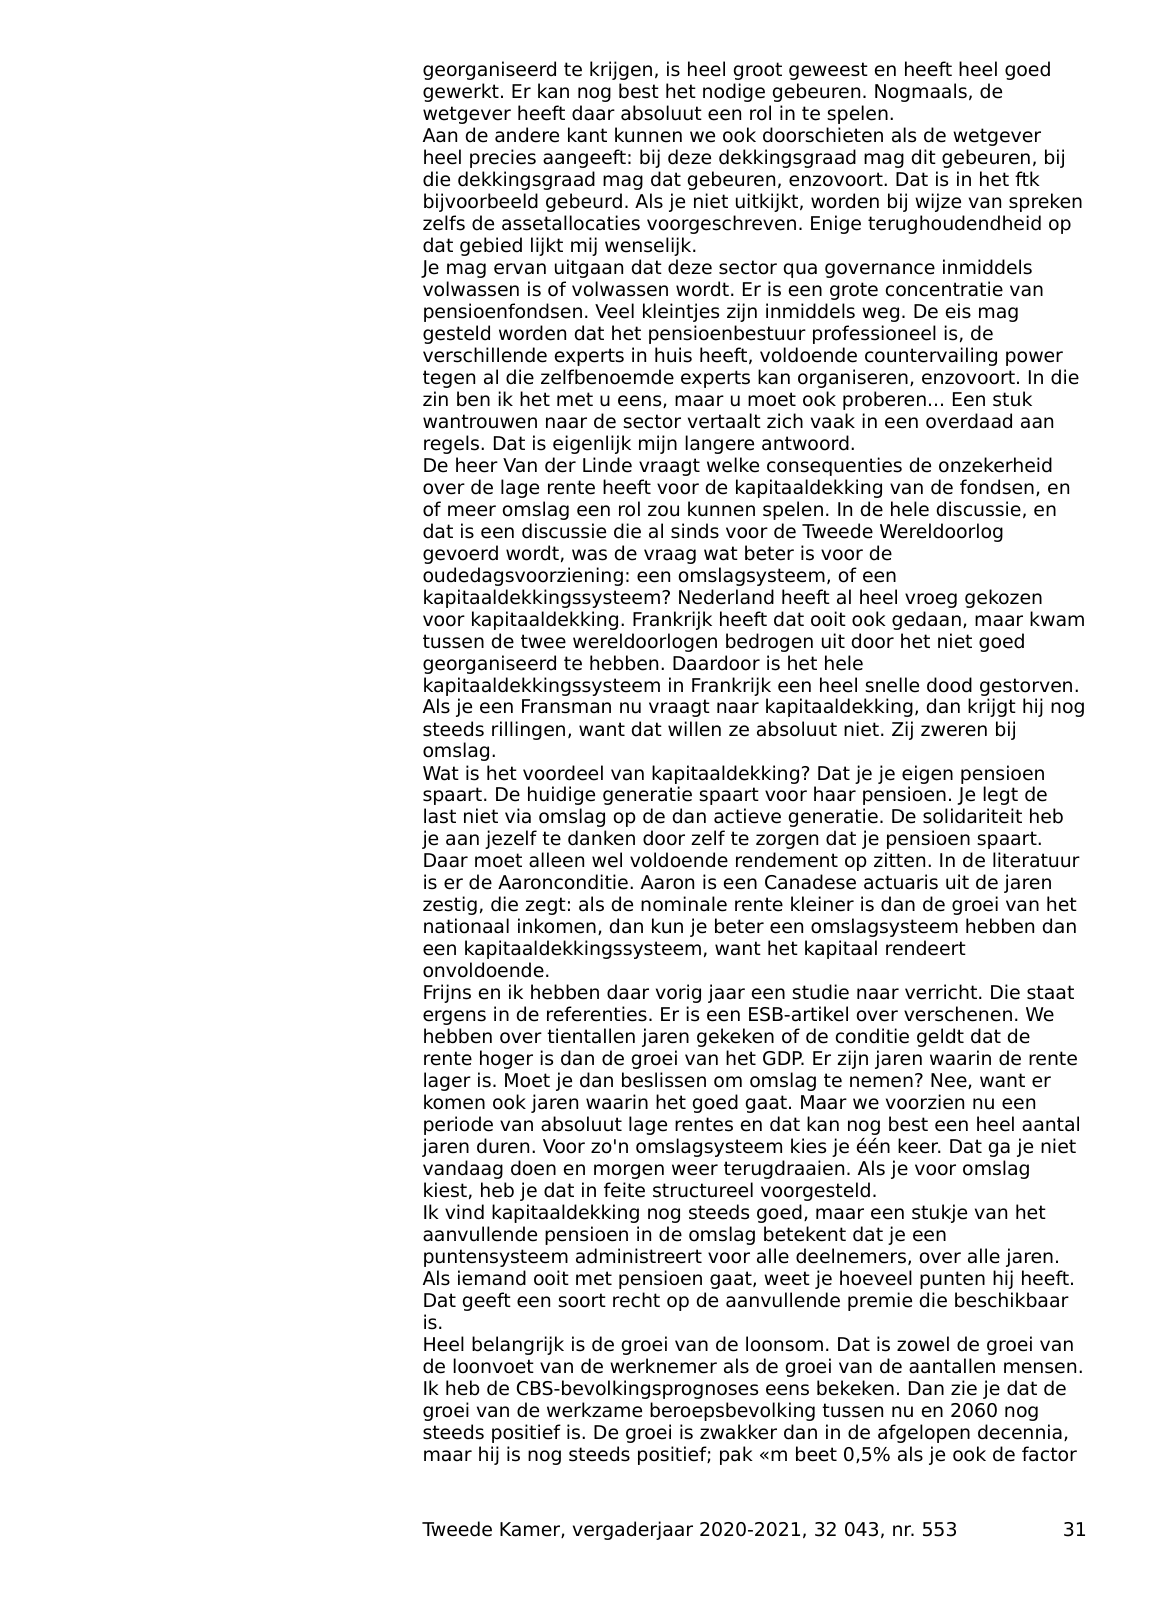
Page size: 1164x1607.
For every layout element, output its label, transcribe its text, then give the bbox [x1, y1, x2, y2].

text De heer Van der Linde vraagt welke consequenties de onzekerheid over de lage rente heeft voor de kapitaaldekking van de fondsen, en of meer omslag een rol zou kunnen spelen. In de hele discussie, en dat is een discussie die al sinds voor de Tweede Wereldoorlog gevoerd wordt, was de vraag wat beter is voor de oudedagsvoorziening: een omslagsysteem, of een kapitaaldekkingssysteem? Nederland heeft al heel vroeg gekozen voor kapitaaldekking. Frankrijk heeft dat ooit ook gedaan, maar kwam tussen de twee wereldoorlogen bedrogen uit door het niet goed georganiseerd te hebben. Daardoor is het hele kapitaaldekkingssysteem in Frankrijk een heel snelle dood gestorven. Als je een Fransman nu vraagt naar kapitaaldekking, dan krijgt hij nog steeds rillingen, want dat willen ze absoluut niet. Zij zweren bij omslag. [422, 455, 1087, 762]
text Je mag ervan uitgaan dat deze sector qua governance inmiddels volwassen is of volwassen wordt. Er is een grote concentratie van pensioenfondsen. Veel kleintjes zijn inmiddels weg. De eis mag gesteld worden dat het pensioenbestuur professioneel is, de verschillende experts in huis heeft, voldoende countervailing power tegen al die zelfbenoemde experts kan organiseren, enzovoort. In die zin ben ik het met u eens, maar u moet ook proberen... Een stuk wantrouwen naar de sector vertaalt zich vaak in een overdaad aan regels. Dat is eigenlijk mijn langere antwoord. [422, 257, 1087, 455]
text Ik vind kapitaaldekking nog steeds goed, maar een stukje van het aanvullende pensioen in de omslag betekent dat je een puntensysteem administreert voor alle deelnemers, over alle jaren. Als iemand ooit met pensioen gaat, weet je hoeveel punten hij heeft. Dat geeft een soort recht op de aanvullende premie die beschikbaar is. [422, 1202, 1087, 1334]
text Aan de andere kant kunnen we ook doorschieten als de wetgever heel precies aangeeft: bij deze dekkingsgraad mag dit gebeuren, bij die dekkingsgraad mag dat gebeuren, enzovoort. Dat is in het ftk bijvoorbeeld gebeurd. Als je niet uitkijkt, worden bij wijze van spreken zelfs de assetallocaties voorgeschreven. Enige terughoudendheid op dat gebied lijkt mij wenselijk. [422, 125, 1087, 257]
text Heel belangrijk is de groei van de loonsom. Dat is zowel de groei van de loonvoet van de werknemer als de groei van de aantallen mensen. Ik heb de CBS-bevolkingsprognoses eens bekeken. Dan zie je dat de groei van de werkzame beroepsbevolking tussen nu en 2060 nog steeds positief is. De groei is zwakker dan in de afgelopen decennia, maar hij is nog steeds positief; pak «m beet 0,5% als je ook de factor [422, 1334, 1087, 1466]
text Wat is het voordeel van kapitaaldekking? Dat je je eigen pensioen spaart. De huidige generatie spaart voor haar pensioen. Je legt de last niet via omslag op de dan actieve generatie. De solidariteit heb je aan jezelf te danken door zelf te zorgen dat je pensioen spaart. Daar moet alleen wel voldoende rendement op zitten. In de literatuur is er de Aaronconditie. Aaron is een Canadese actuaris uit de jaren zestig, die zegt: als de nominale rente kleiner is dan de groei van het nationaal inkomen, dan kun je beter een omslagsysteem hebben dan een kapitaaldekkingssysteem, want het kapitaal rendeert onvoldoende. [422, 762, 1087, 982]
text georganiseerd te krijgen, is heel groot geweest en heeft heel goed gewerkt. Er kan nog best het nodige gebeuren. Nogmaals, de wetgever heeft daar absoluut een rol in te spelen. [422, 59, 1087, 125]
text Frijns en ik hebben daar vorig jaar een studie naar verricht. Die staat ergens in de referenties. Er is een ESB-artikel over verschenen. We hebben over tientallen jaren gekeken of de conditie geldt dat de rente hoger is dan de groei van het GDP. Er zijn jaren waarin de rente lager is. Moet je dan beslissen om omslag te nemen? Nee, want er komen ook jaren waarin het goed gaat. Maar we voorzien nu een periode van absoluut lage rentes en dat kan nog best een heel aantal jaren duren. Voor zo'n omslagsysteem kies je één keer. Dat ga je niet vandaag doen en morgen weer terugdraaien. Als je voor omslag kiest, heb je dat in feite structureel voorgesteld. [422, 982, 1087, 1202]
